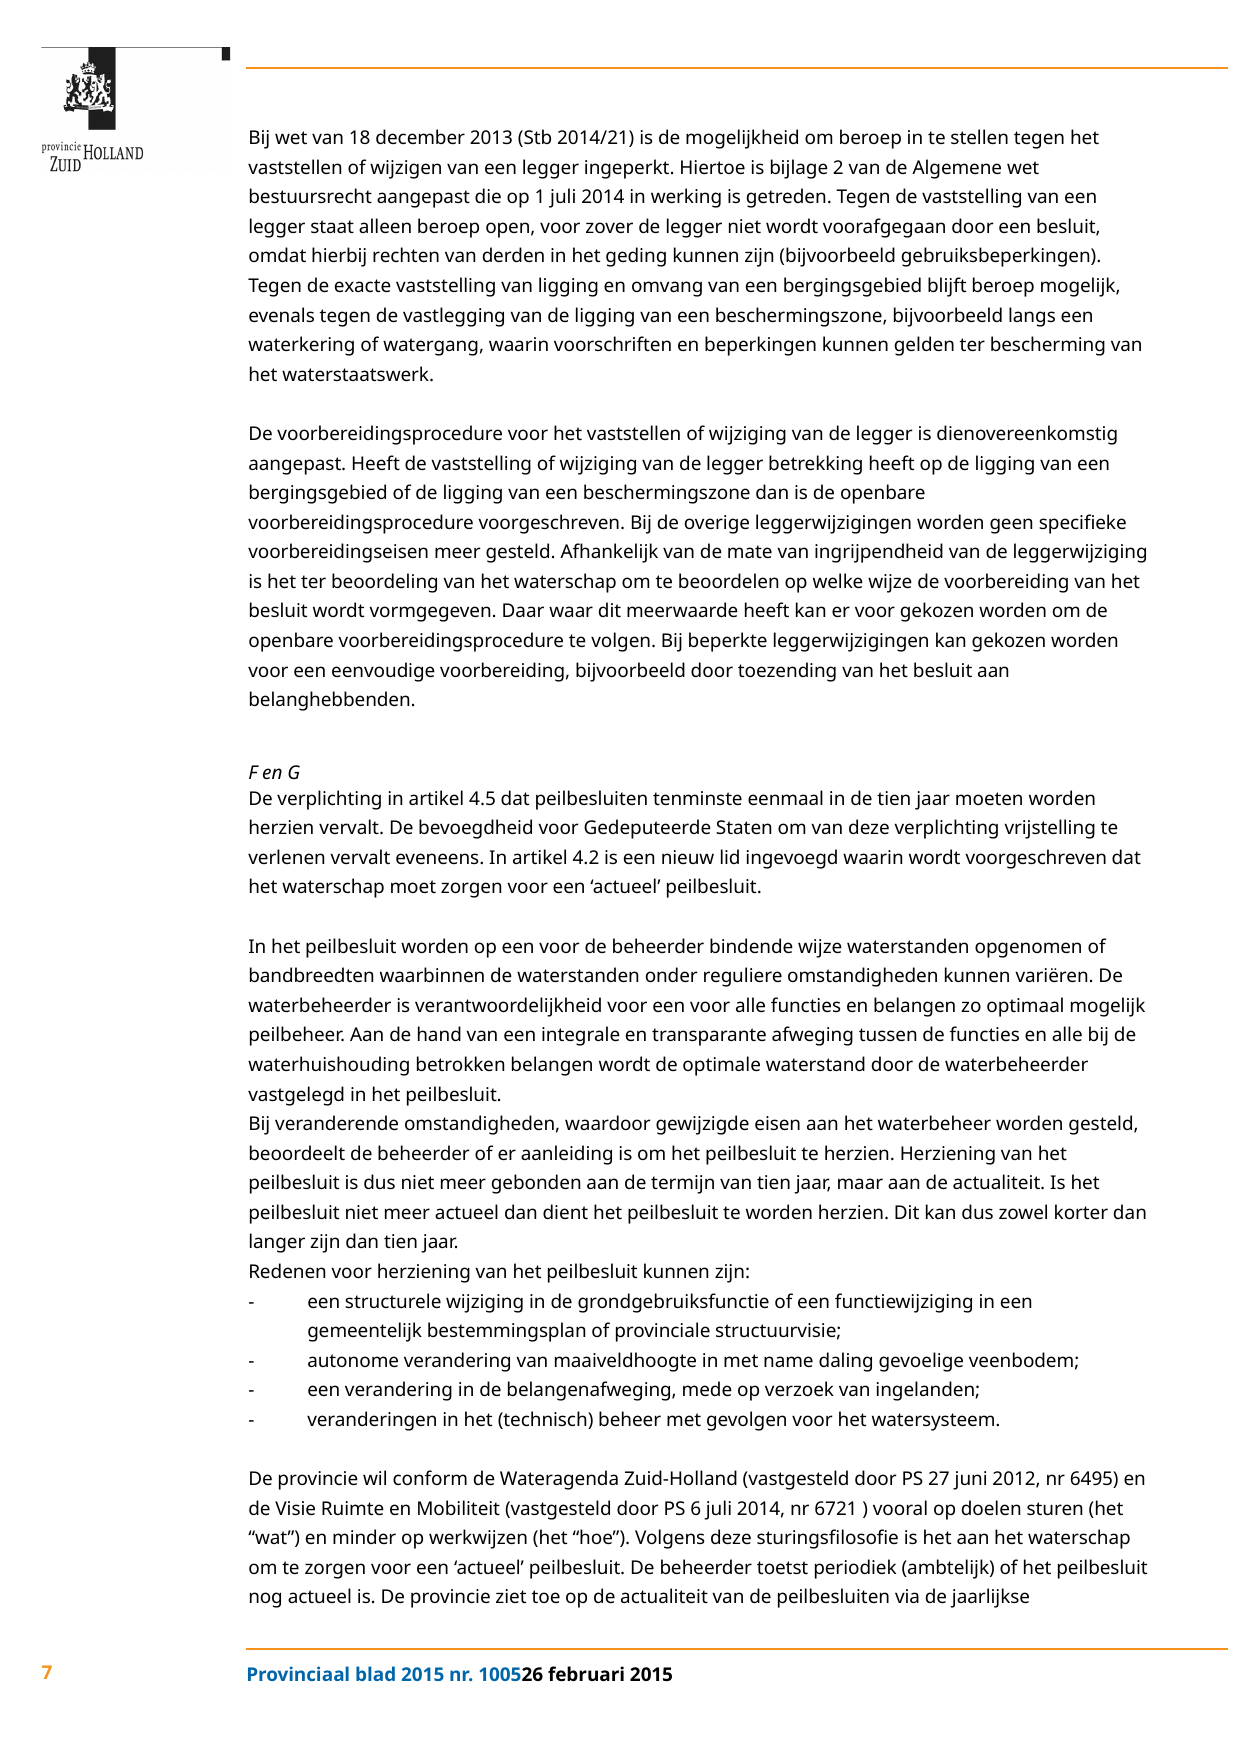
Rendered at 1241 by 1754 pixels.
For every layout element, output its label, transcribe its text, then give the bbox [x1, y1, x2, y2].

text Bij wet van 18 december 2013 (Stb 2014/21) is de mogelijkheid om beroep in te stellen tegen het vaststellen of wijzigen van een legger ingeperkt. Hiertoe is bijlage 2 van de Algemene wet bestuursrecht aangepast die op 1 juli 2014 in werking is getreden. Tegen de vaststelling van een legger staat alleen beroep open, voor zover de legger niet wordt voorafgegaan door een besluit, omdat hierbij rechten van derden in het geding kunnen zijn (bijvoorbeeld gebruiksbeperkingen). Tegen de exacte vaststelling van ligging en omvang van een bergingsgebied blijft beroep mogelijk, evenals tegen de vastlegging van de ligging van een beschermingszone, bijvoorbeeld langs een waterkering of watergang, waarin voorschriften en beperkingen kunnen gelden ter bescherming van het waterstaatswerk. [248, 124, 1152, 387]
list een structurele wijziging in de grondgebruiksfunctie of een functiewijziging in een gemeentelijk bestemmingsplan of provinciale structuurvisie; [248, 1288, 1152, 1343]
text F en G [248, 759, 1152, 785]
text De provincie wil conform de Wateragenda Zuid-Holland (vastgesteld door PS 27 juni 2012, nr 6495) en de Visie Ruimte en Mobiliteit (vastgesteld door PS 6 juli 2014, nr 6721 ) vooral op doelen sturen (het “wat”) en minder op werkwijzen (het “hoe”). Volgens deze sturingsfilosofie is het aan het waterschap om te zorgen voor een ‘actueel’ peilbesluit. De beheerder toetst periodiek (ambtelijk) of het peilbesluit nog actueel is. De provincie ziet toe op de actualiteit van de peilbesluiten via de jaarlijkse [248, 1465, 1152, 1609]
list autonome verandering van maaiveldhoogte in met name daling gevoelige veenbodem; [248, 1347, 1152, 1373]
picture [41, 47, 231, 172]
list veranderingen in het (technisch) beheer met gevolgen voor het watersysteem. [248, 1406, 1152, 1432]
text Bij veranderende omstandigheden, waardoor gewijzigde eisen aan het waterbeheer worden gesteld, beoordeelt de beheerder of er aanleiding is om het peilbesluit te herzien. Herziening van het peilbesluit is dus niet meer gebonden aan de termijn van tien jaar, maar aan de actualiteit. Is het peilbesluit niet meer actueel dan dient het peilbesluit te worden herzien. Dit kan dus zowel korter dan langer zijn dan tien jaar. [248, 1110, 1152, 1254]
list een verandering in de belangenafweging, mede op verzoek van ingelanden; [248, 1377, 1152, 1402]
text De voorbereidingsprocedure voor het vaststellen of wijziging van de legger is dienovereenkomstig aangepast. Heeft de vaststelling of wijziging van de legger betrekking heeft op de ligging van een bergingsgebied of de ligging van een beschermingszone dan is de openbare voorbereidingsprocedure voorgeschreven. Bij de overige leggerwijzigingen worden geen specifieke voorbereidingseisen meer gesteld. Afhankelijk van de mate van ingrijpendheid van de leggerwijziging is het ter beoordeling van het waterschap om te beoordelen op welke wijze de voorbereiding van het besluit wordt vormgegeven. Daar waar dit meerwaarde heeft kan er voor gekozen worden om de openbare voorbereidingsprocedure te volgen. Bij beperkte leggerwijzigingen kan gekozen worden voor een eenvoudige voorbereiding, bijvoorbeeld door toezending van het besluit aan belanghebbenden. [248, 420, 1152, 712]
text De verplichting in artikel 4.5 dat peilbesluiten tenminste eenmaal in de tien jaar moeten worden herzien vervalt. De bevoegdheid voor Gedeputeerde Staten om van deze verplichting vrijstelling te verlenen vervalt eveneens. In artikel 4.2 is een nieuw lid ingevoegd waarin wordt voorgeschreven dat het waterschap moet zorgen voor een ‘actueel’ peilbesluit. [248, 785, 1152, 899]
text In het peilbesluit worden op een voor de beheerder bindende wijze waterstanden opgenomen of bandbreedten waarbinnen de waterstanden onder reguliere omstandigheden kunnen variëren. De waterbeheerder is verantwoordelijkheid voor een voor alle functies en belangen zo optimaal mogelijk peilbeheer. Aan de hand van een integrale en transparante afweging tussen de functies en alle bij de waterhuishouding betrokken belangen wordt de optimale waterstand door de waterbeheerder vastgelegd in het peilbesluit. [248, 933, 1152, 1106]
text Redenen voor herziening van het peilbesluit kunnen zijn: [248, 1258, 1152, 1284]
